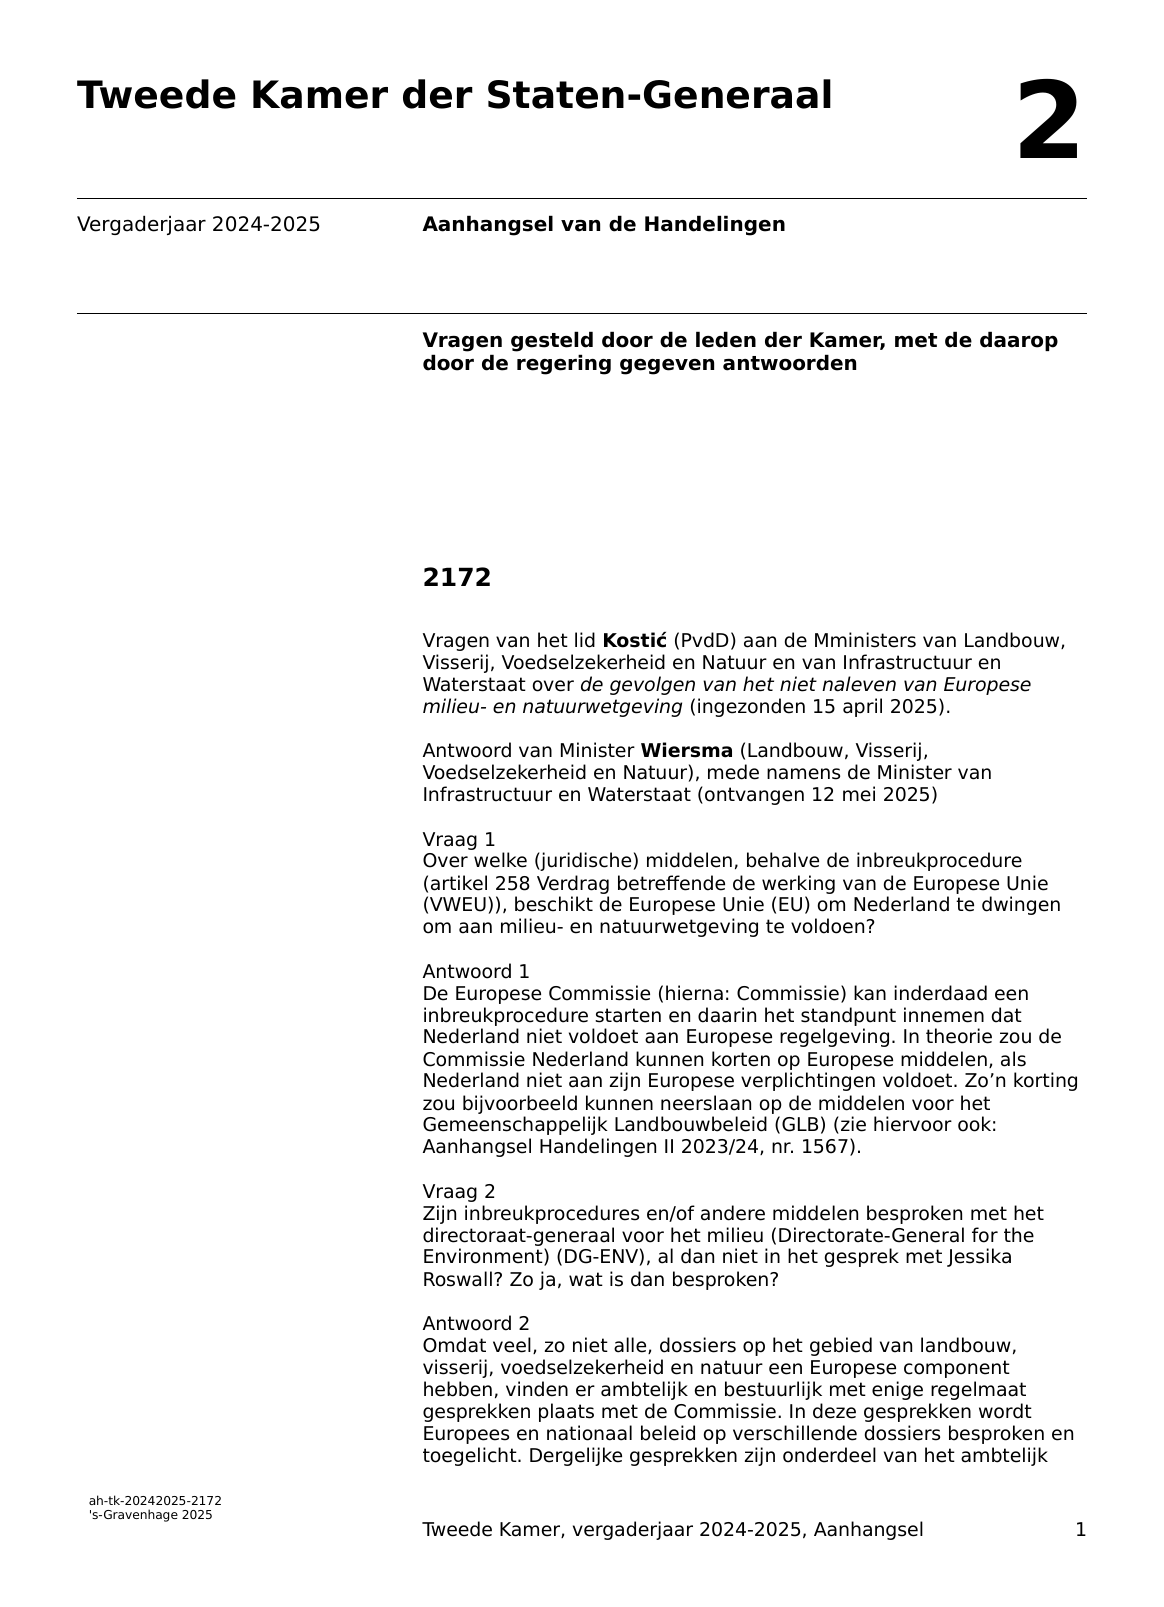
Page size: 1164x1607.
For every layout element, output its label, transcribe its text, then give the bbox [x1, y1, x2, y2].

text Omdat veel, zo niet alle, dossiers op het gebied van landbouw, visserij, voedselzekerheid en natuur een Europese component hebben, vinden er ambtelijk en bestuurlijk met enige regelmaat gesprekken plaats met de Commissie. In deze gesprekken wordt Europees en nationaal beleid op verschillende dossiers besproken en toegelicht. Dergelijke gesprekken zijn onderdeel van het ambtelijk [422, 1334, 1087, 1466]
text 2172 [422, 563, 1087, 592]
text Vragen van het lid Kostić (PvdD) aan de Mministers van Landbouw, Visserij, Voedselzekerheid en Natuur en van Infrastructuur en Waterstaat over de gevolgen van het niet naleven van Europese milieu- en natuurwetgeving (ingezonden 15 april 2025). [422, 630, 1087, 718]
text De Europese Commissie (hierna: Commissie) kan inderdaad een inbreukprocedure starten en daarin het standpunt innemen dat Nederland niet voldoet aan Europese regelgeving. In theorie zou de Commissie Nederland kunnen korten op Europese middelen, als Nederland niet aan zijn Europese verplichtingen voldoet. Zo’n korting zou bijvoorbeeld kunnen neerslaan op de middelen voor het Gemeenschappelijk Landbouwbeleid (GLB) (zie hiervoor ook: Aanhangsel Handelingen II 2023/24, nr. 1567). [422, 982, 1087, 1158]
text Vraag 2 [422, 1181, 1087, 1202]
text Antwoord van Minister Wiersma (Landbouw, Visserij, Voedselzekerheid en Natuur), mede namens de Minister van Infrastructuur en Waterstaat (ontvangen 12 mei 2025) [422, 740, 1087, 806]
table_cell [77, 314, 422, 375]
text ah-tk-20242025-2172 [88, 1494, 323, 1508]
text Over welke (juridische) middelen, behalve de inbreukprocedure (artikel 258 Verdrag betreffende de werking van de Europese Unie (VWEU)), beschikt de Europese Unie (EU) om Nederland te dwingen om aan milieu- en natuurwetgeving te voldoen? [422, 850, 1087, 938]
table_cell Aanhangsel van de Handelingen [422, 199, 1087, 313]
text Vraag 1 [422, 828, 1087, 850]
table_cell Vragen gesteld door de leden der Kamer, met de daarop door de regering gegeven antwoorden [422, 314, 1087, 375]
table_cell Vergaderjaar 2024-2025 [77, 199, 422, 313]
text Antwoord 2 [422, 1313, 1087, 1334]
text Antwoord 1 [422, 961, 1087, 982]
text Zijn inbreukprocedures en/of andere middelen besproken met het directoraat-generaal voor het milieu (Directorate-General for the Environment) (DG-ENV), al dan niet in het gesprek met Jessika Roswall? Zo ja, wat is dan besproken? [422, 1202, 1087, 1290]
table_header 2 [886, 59, 1087, 198]
text 's-Gravenhage 2025 [88, 1508, 323, 1522]
table_header Tweede Kamer der Staten-Generaal [77, 59, 886, 198]
